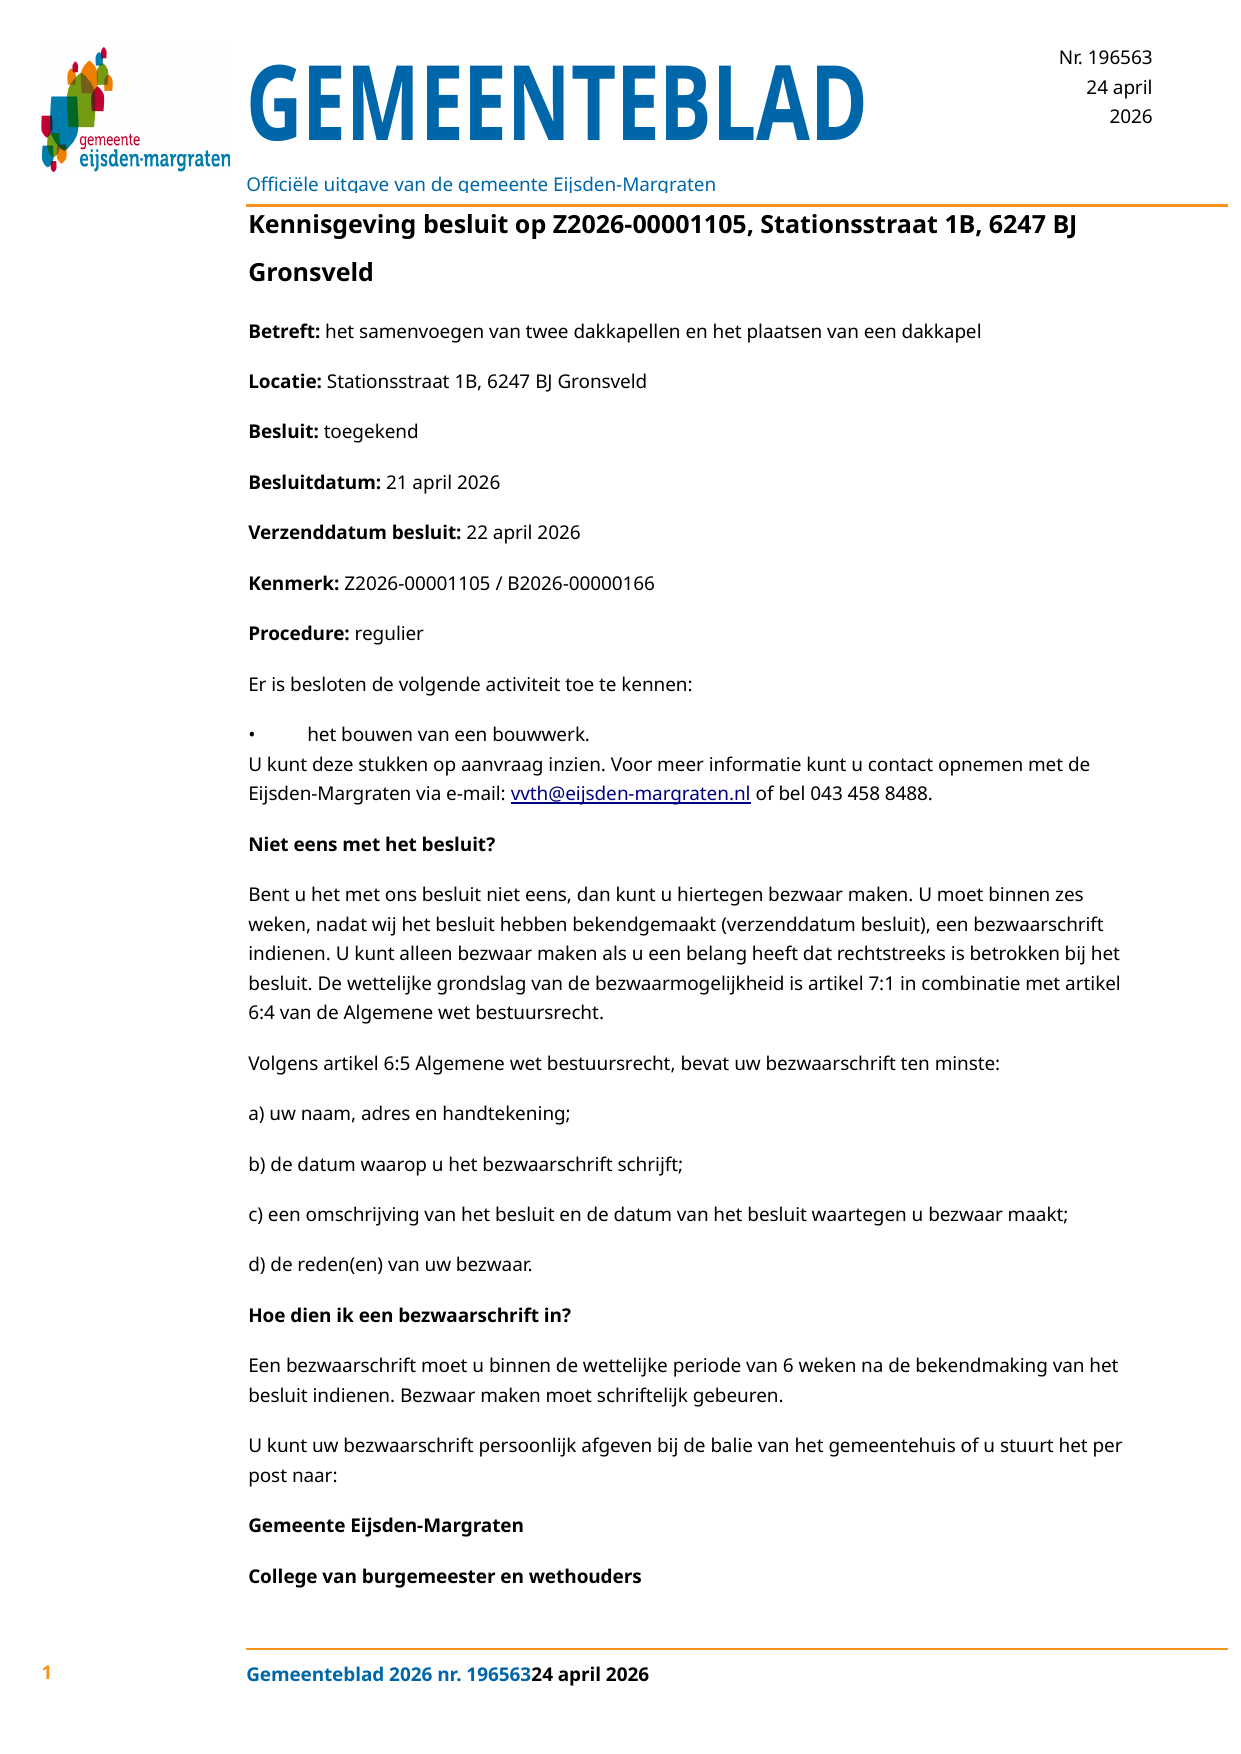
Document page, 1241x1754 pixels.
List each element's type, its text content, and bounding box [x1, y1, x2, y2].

text College van burgemeester en wethouders [248, 1563, 1152, 1589]
text Besluitdatum: 21 april 2026 [248, 469, 1152, 495]
text U kunt uw bezwaarschrift persoonlijk afgeven bij de balie van het gemeentehuis of u stuurt het per post naar: [248, 1432, 1152, 1488]
text Niet eens met het besluit? [248, 831, 1152, 857]
text d) de reden(en) van uw bezwaar. [248, 1252, 1152, 1277]
text Hoe dien ik een bezwaarschrift in? [248, 1302, 1152, 1328]
text c) een omschrijving van het besluit en de datum van het besluit waartegen u bezwaar maakt; [248, 1201, 1152, 1227]
text Een bezwaarschrift moet u binnen de wettelijke periode van 6 weken na de bekendmaking van het besluit indienen. Bezwaar maken moet schriftelijk gebeuren. [248, 1352, 1152, 1408]
text b) de datum waarop u het bezwaarschrift schrijft; [248, 1151, 1152, 1177]
text Volgens artikel 6:5 Algemene wet bestuursrecht, bevat uw bezwaarschrift ten minste: [248, 1050, 1152, 1076]
text U kunt deze stukken op aanvraag inzien. Voor meer informatie kunt u contact opnemen met de Eijsden-Margraten via e-mail: vvth@eijsden-margraten.nl of bel 043 458 8488. [248, 751, 1152, 806]
text Procedure: regulier [248, 620, 1152, 646]
text Betreft: het samenvoegen van twee dakkapellen en het plaatsen van een dakkapel [248, 318, 1152, 344]
text Kenmerk: Z2026-00001105 / B2026-00000166 [248, 570, 1152, 596]
text Er is besloten de volgende activiteit toe te kennen: [248, 671, 1152, 697]
text Kennisgeving besluit op Z2026-00001105, Stationsstraat 1B, 6247 BJ Gronsveld [248, 207, 1152, 288]
list het bouwen van een bouwwerk. [248, 721, 1152, 747]
text Bent u het met ons besluit niet eens, dan kunt u hiertegen bezwaar maken. U moet binnen zes weken, nadat wij het besluit hebben bekendgemaakt (verzenddatum besluit), een bezwaarschrift indienen. U kunt alleen bezwaar maken als u een belang heeft dat rechtstreeks is betrokken bij het besluit. De wettelijke grondslag van de bezwaarmogelijkheid is artikel 7:1 in combinatie met artikel 6:4 van de Algemene wet bestuursrecht. [248, 881, 1152, 1025]
text Besluit: toegekend [248, 419, 1152, 444]
text Gemeente Eijsden-Margraten [248, 1512, 1152, 1538]
text a) uw naam, adres en handtekening; [248, 1100, 1152, 1126]
picture [41, 47, 231, 172]
text Locatie: Stationsstraat 1B, 6247 BJ Gronsveld [248, 368, 1152, 394]
text Verzenddatum besluit: 22 april 2026 [248, 519, 1152, 545]
